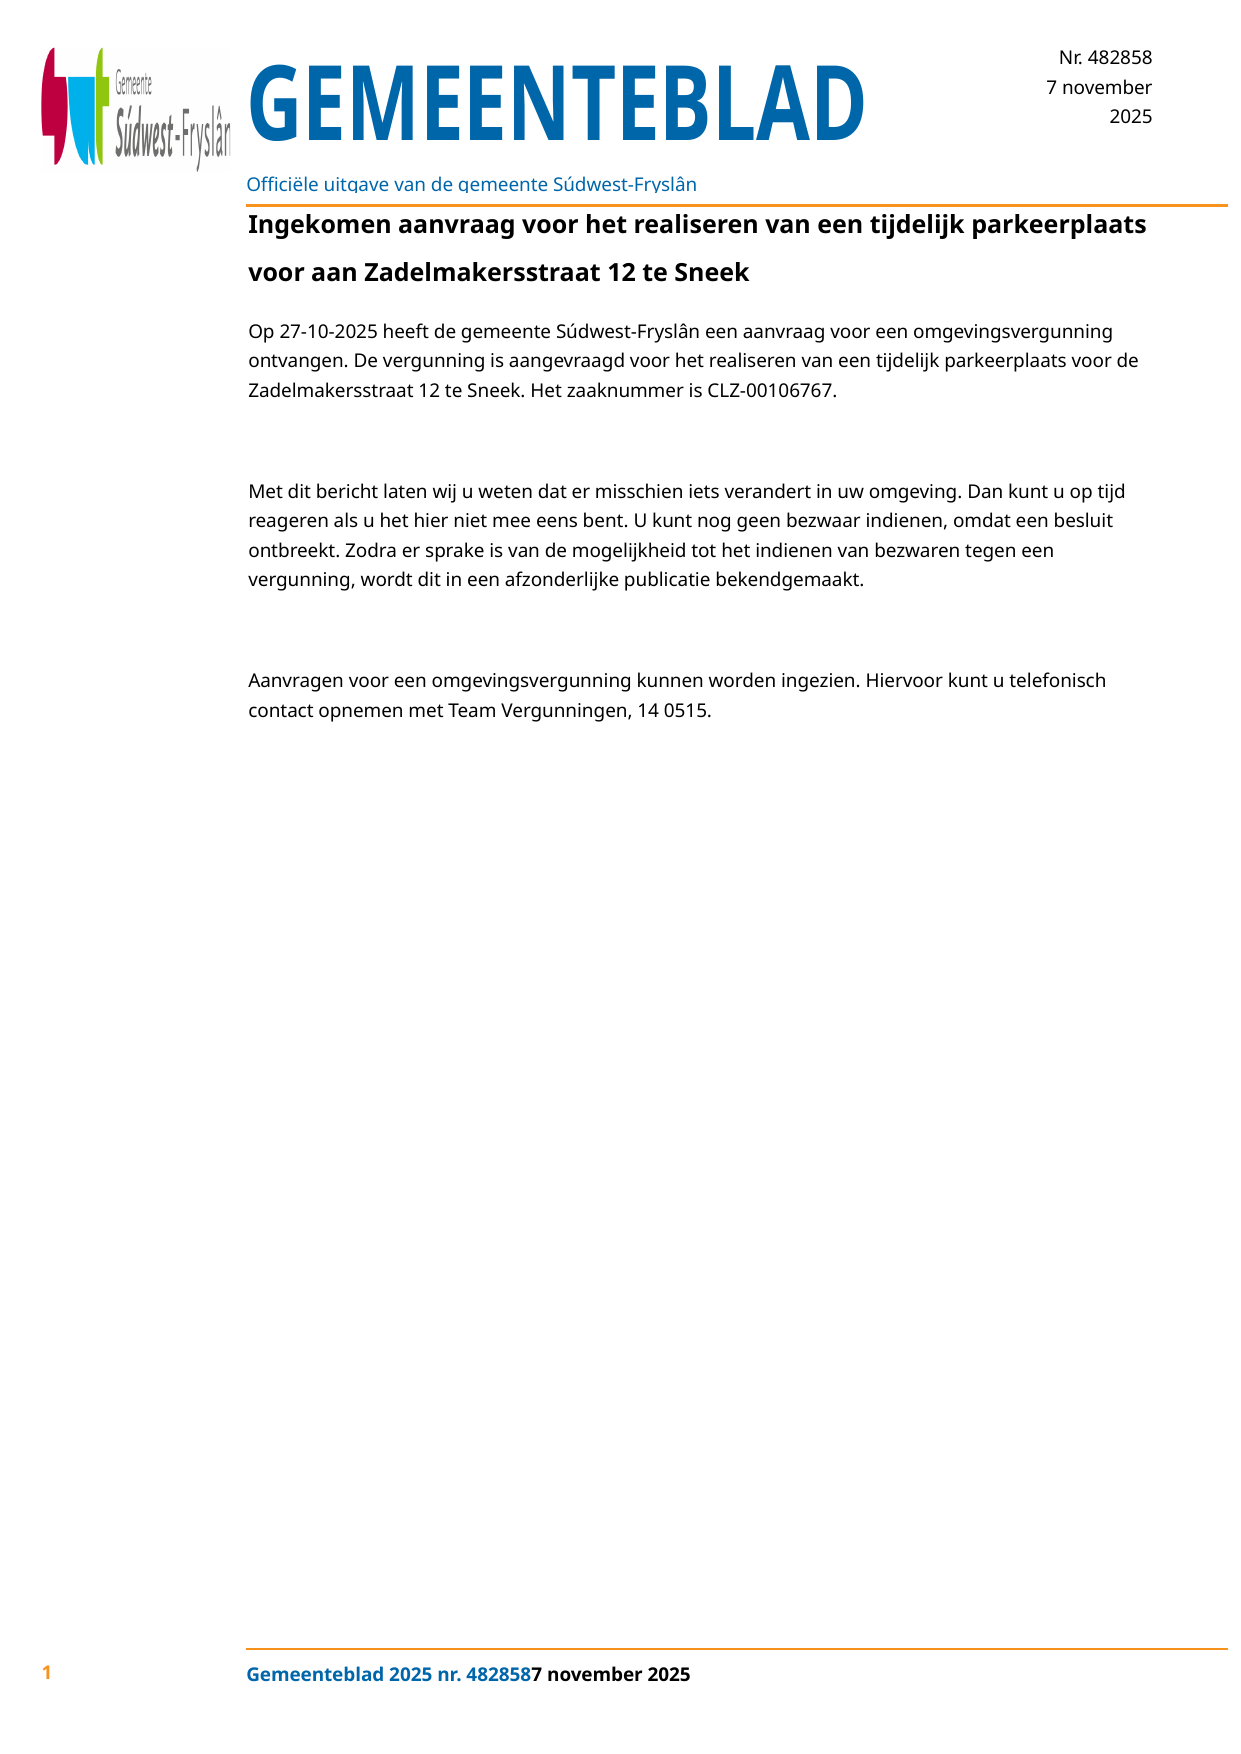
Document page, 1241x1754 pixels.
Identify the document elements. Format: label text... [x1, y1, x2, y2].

picture [41, 47, 231, 172]
text Ingekomen aanvraag voor het realiseren van een tijdelijk parkeerplaats voor aan Zadelmakersstraat 12 te Sneek [248, 207, 1152, 288]
text Met dit bericht laten wij u weten dat er misschien iets verandert in uw omgeving. Dan kunt u op tijd reageren als u het hier niet mee eens bent. U kunt nog geen bezwaar indienen, omdat een besluit ontbreekt. Zodra er sprake is van de mogelijkheid tot het indienen van bezwaren tegen een vergunning, wordt dit in een afzonderlijke publicatie bekendgemaakt. [248, 478, 1152, 592]
text Aanvragen voor een omgevingsvergunning kunnen worden ingezien. Hiervoor kunt u telefonisch contact opnemen met Team Vergunningen, 14 0515. [248, 667, 1152, 723]
text Op 27-10-2025 heeft de gemeente Súdwest-Fryslân een aanvraag voor een omgevingsvergunning ontvangen. De vergunning is aangevraagd voor het realiseren van een tijdelijk parkeerplaats voor de Zadelmakersstraat 12 te Sneek. Het zaaknummer is CLZ-00106767. [248, 318, 1152, 403]
